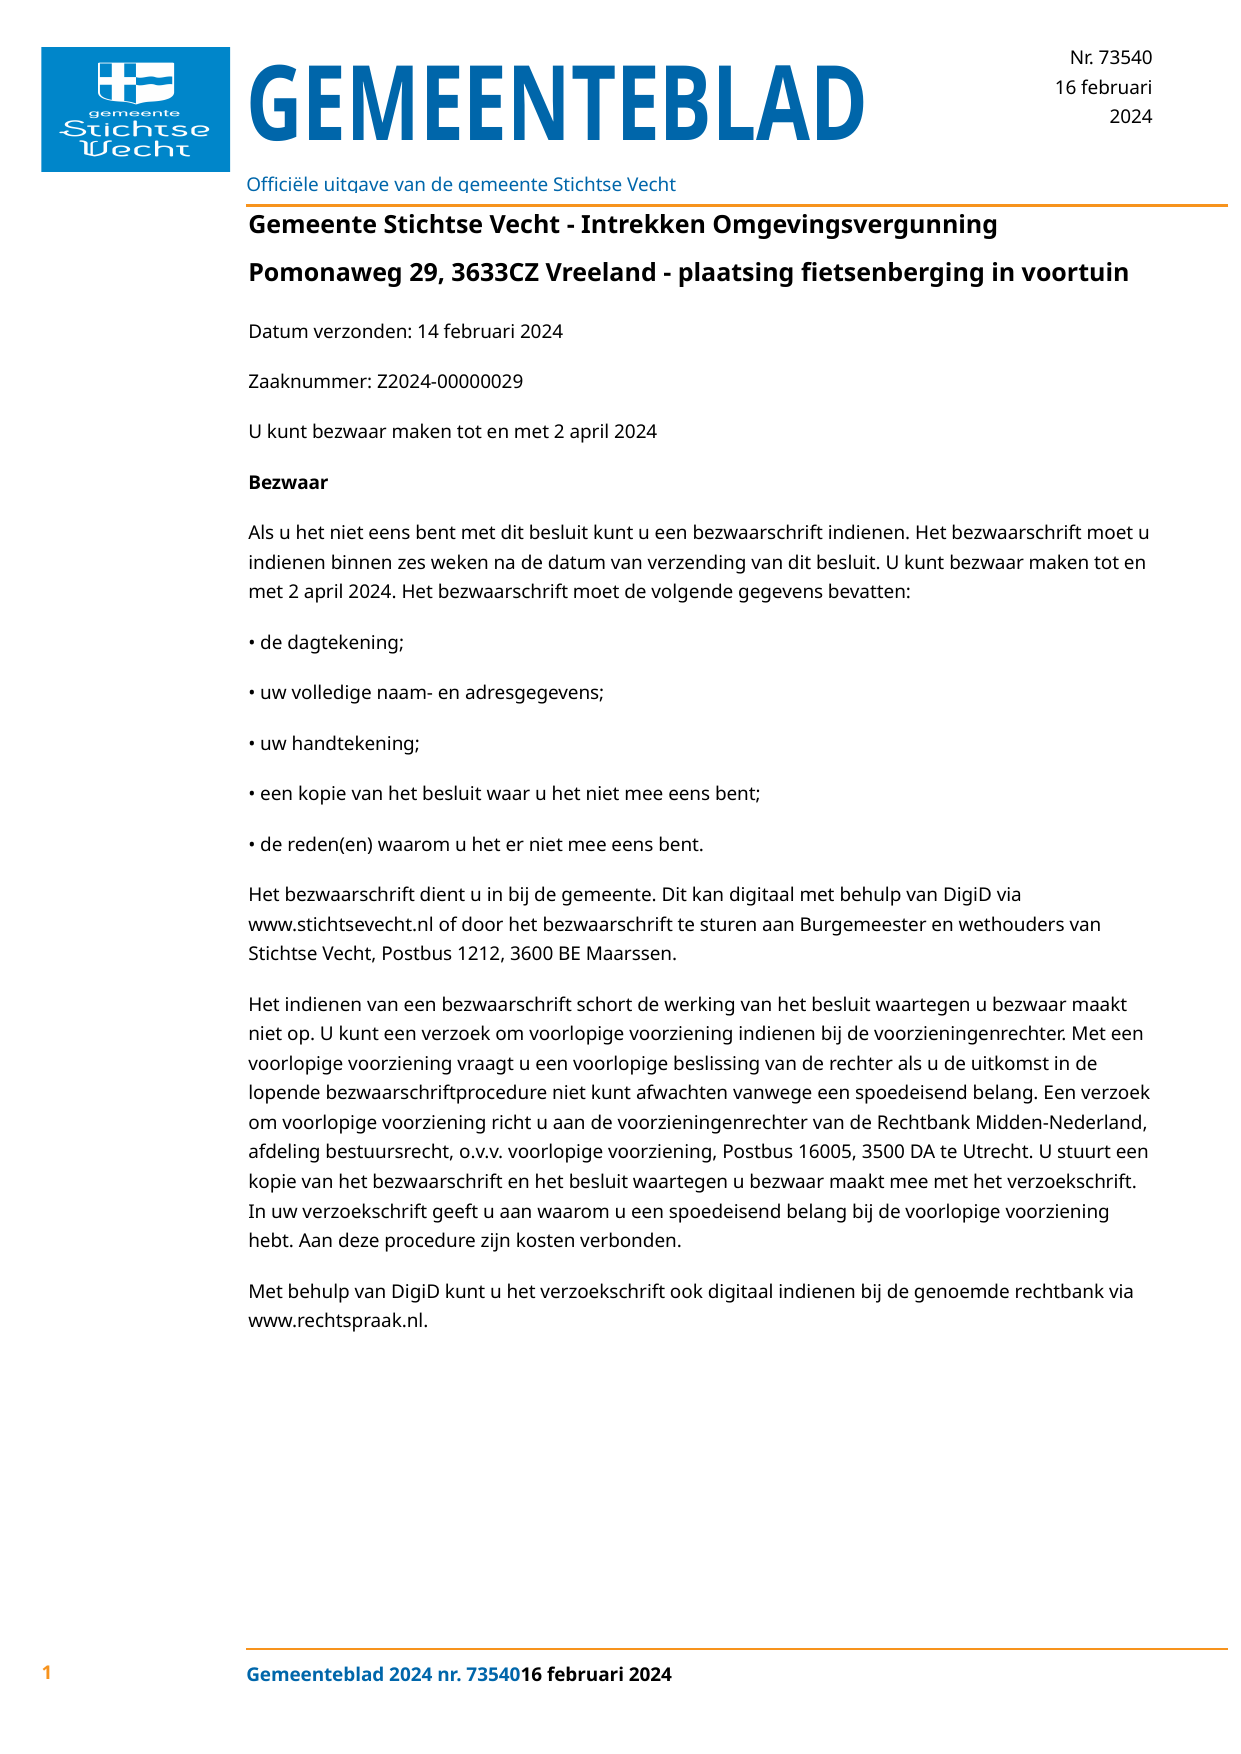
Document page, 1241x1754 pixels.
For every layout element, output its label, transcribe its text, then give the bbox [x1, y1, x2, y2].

text • uw volledige naam- en adresgegevens; [248, 679, 1152, 705]
picture [137, 63, 174, 103]
text Het indienen van een bezwaarschrift schort de werking van het besluit waartegen u bezwaar maakt niet op. U kunt een verzoek om voorlopige voorziening indienen bij de voorzieningenrechter. Met een voorlopige voorziening vraagt u een voorlopige beslissing van de rechter als u de uitkomst in de lopende bezwaarschriftprocedure niet kunt afwachten vanwege een spoedeisend belang. Een verzoek om voorlopige voorziening richt u aan de voorzieningenrechter van de Rechtbank Midden-Nederland, afdeling bestuursrecht, o.v.v. voorlopige voorziening, Postbus 16005, 3500 DA te Utrecht. U stuurt een kopie van het bezwaarschrift en het besluit waartegen u bezwaar maakt mee met het verzoekschrift. In uw verzoekschrift geeft u aan waarom u een spoedeisend belang bij de voorlopige voorziening hebt. Aan deze procedure zijn kosten verbonden. [248, 991, 1152, 1253]
text • uw handtekening; [248, 730, 1152, 756]
text Het bezwaarschrift dient u in bij de gemeente. Dit kan digitaal met behulp van DigiD via www.stichtsevecht.nl of door het bezwaarschrift te sturen aan Burgemeester en wethouders van Stichtse Vecht, Postbus 1212, 3600 BE Maarssen. [248, 881, 1152, 966]
text • de dagtekening; [248, 629, 1152, 655]
picture [99, 63, 135, 101]
text Als u het niet eens bent met dit besluit kunt u een bezwaarschrift indienen. Het bezwaarschrift moet u indienen binnen zes weken na de datum van verzending van dit besluit. U kunt bezwaar maken tot en met 2 april 2024. Het bezwaarschrift moet de volgende gegevens bevatten: [248, 519, 1152, 604]
text Bezwaar [248, 469, 1152, 495]
text Gemeente Stichtse Vecht - Intrekken Omgevingsvergunning Pomonaweg 29, 3633CZ Vreeland - plaatsing fietsenberging in voortuin [248, 207, 1152, 288]
text Met behulp van DigiD kunt u het verzoekschrift ook digitaal indienen bij de genoemde rechtbank via www.rechtspraak.nl. [248, 1278, 1152, 1333]
text • de reden(en) waarom u het er niet mee eens bent. [248, 831, 1152, 857]
text Datum verzonden: 14 februari 2024 [248, 318, 1152, 344]
text • een kopie van het besluit waar u het niet mee eens bent; [248, 780, 1152, 806]
text U kunt bezwaar maken tot en met 2 april 2024 [248, 419, 1152, 444]
text Zaaknummer: Z2024-00000029 [248, 368, 1152, 394]
